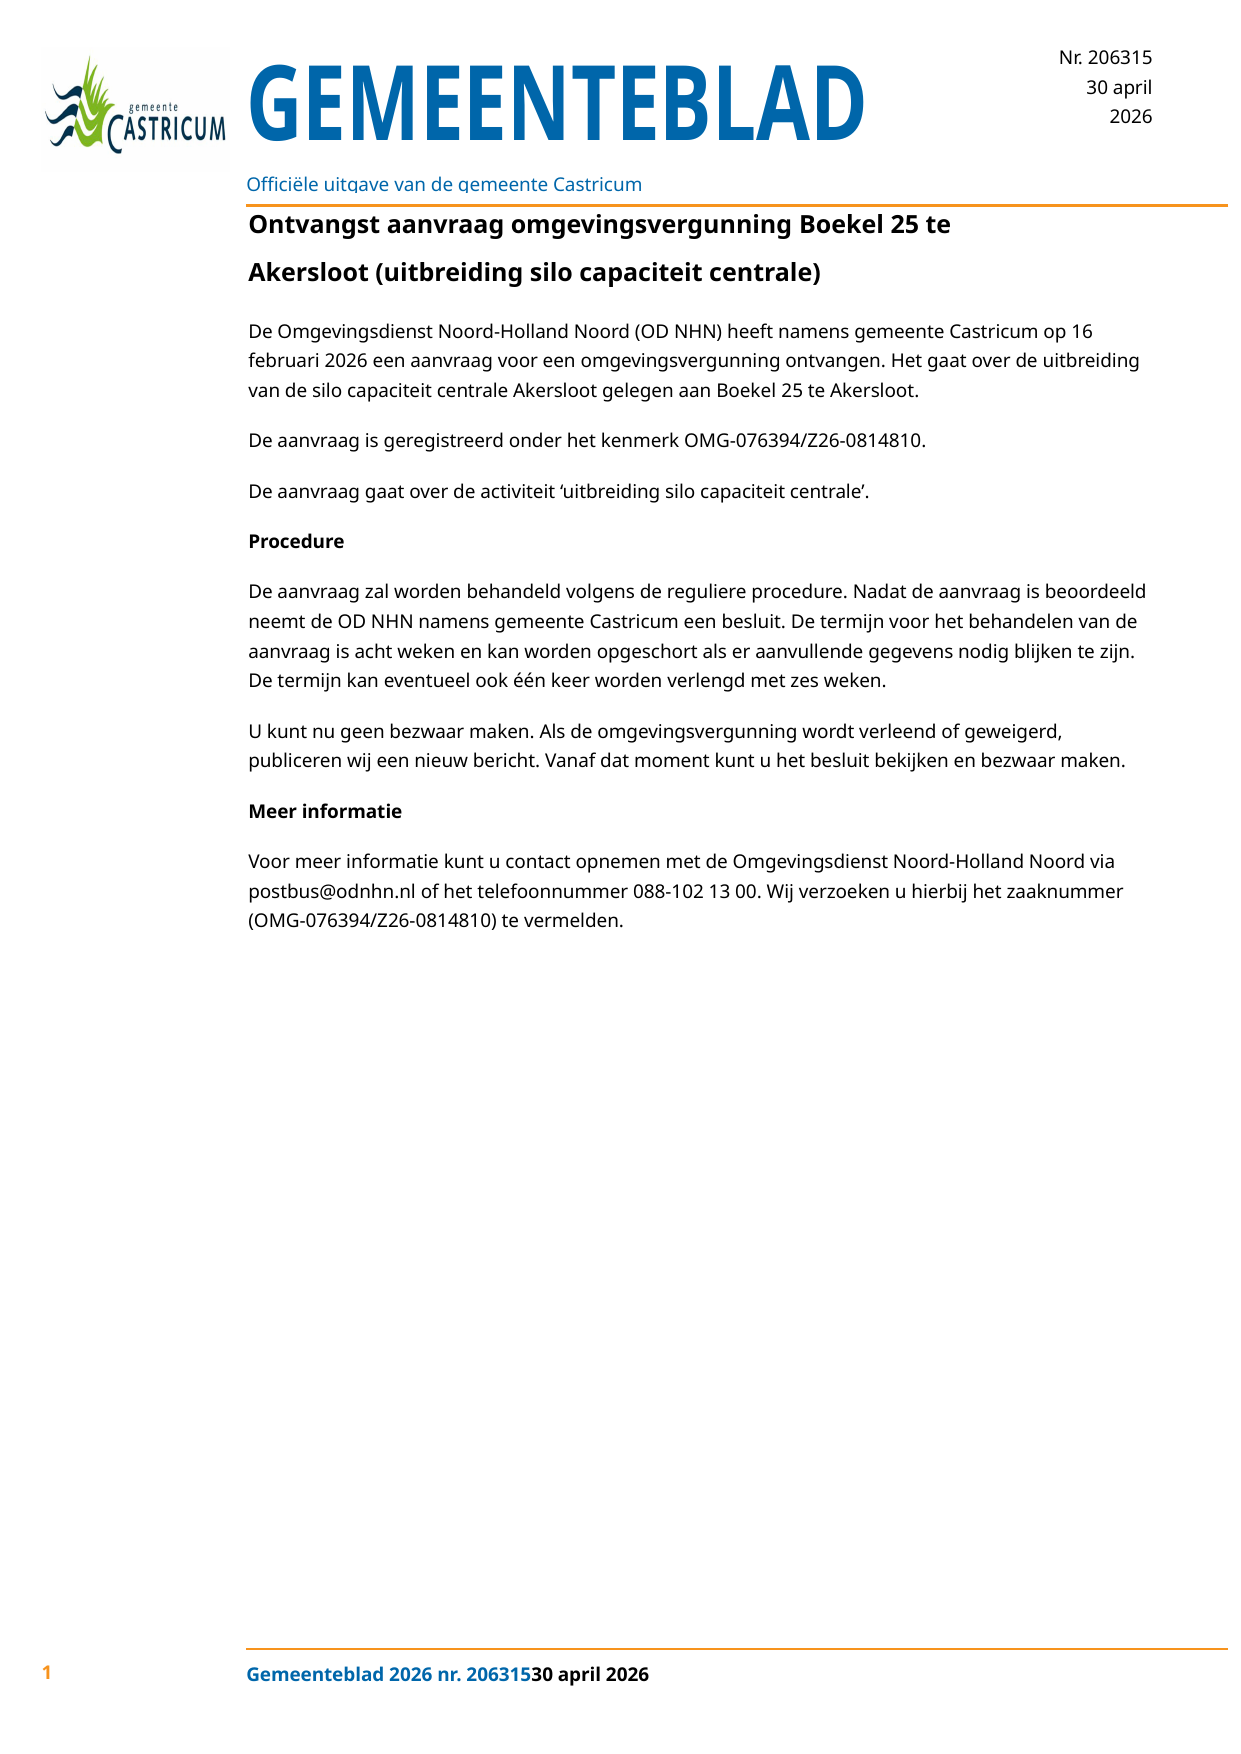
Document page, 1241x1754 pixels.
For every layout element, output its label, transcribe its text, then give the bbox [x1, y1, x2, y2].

text U kunt nu geen bezwaar maken. Als de omgevingsvergunning wordt verleend of geweigerd, publiceren wij een nieuw bericht. Vanaf dat moment kunt u het besluit bekijken en bezwaar maken. [248, 718, 1152, 773]
text De Omgevingsdienst Noord-Holland Noord (OD NHN) heeft namens gemeente Castricum op 16 februari 2026 een aanvraag voor een omgevingsvergunning ontvangen. Het gaat over de uitbreiding van de silo capaciteit centrale Akersloot gelegen aan Boekel 25 te Akersloot. [248, 318, 1152, 403]
text De aanvraag gaat over de activiteit ‘uitbreiding silo capaciteit centrale’. [248, 478, 1152, 504]
text Procedure [248, 528, 1152, 554]
picture [41, 47, 231, 172]
text Meer informatie [248, 798, 1152, 824]
text Ontvangst aanvraag omgevingsvergunning Boekel 25 te Akersloot (uitbreiding silo capaciteit centrale) [248, 207, 1152, 288]
text De aanvraag is geregistreerd onder het kenmerk OMG-076394/Z26-0814810. [248, 427, 1152, 453]
text De aanvraag zal worden behandeld volgens de reguliere procedure. Nadat de aanvraag is beoordeeld neemt de OD NHN namens gemeente Castricum een besluit. De termijn voor het behandelen van de aanvraag is acht weken en kan worden opgeschort als er aanvullende gegevens nodig blijken te zijn. De termijn kan eventueel ook één keer worden verlengd met zes weken. [248, 579, 1152, 693]
text Voor meer informatie kunt u contact opnemen met de Omgevingsdienst Noord-Holland Noord via postbus@odnhn.nl of het telefoonnummer 088-102 13 00. Wij verzoeken u hierbij het zaaknummer (OMG-076394/Z26-0814810) te vermelden. [248, 848, 1152, 933]
